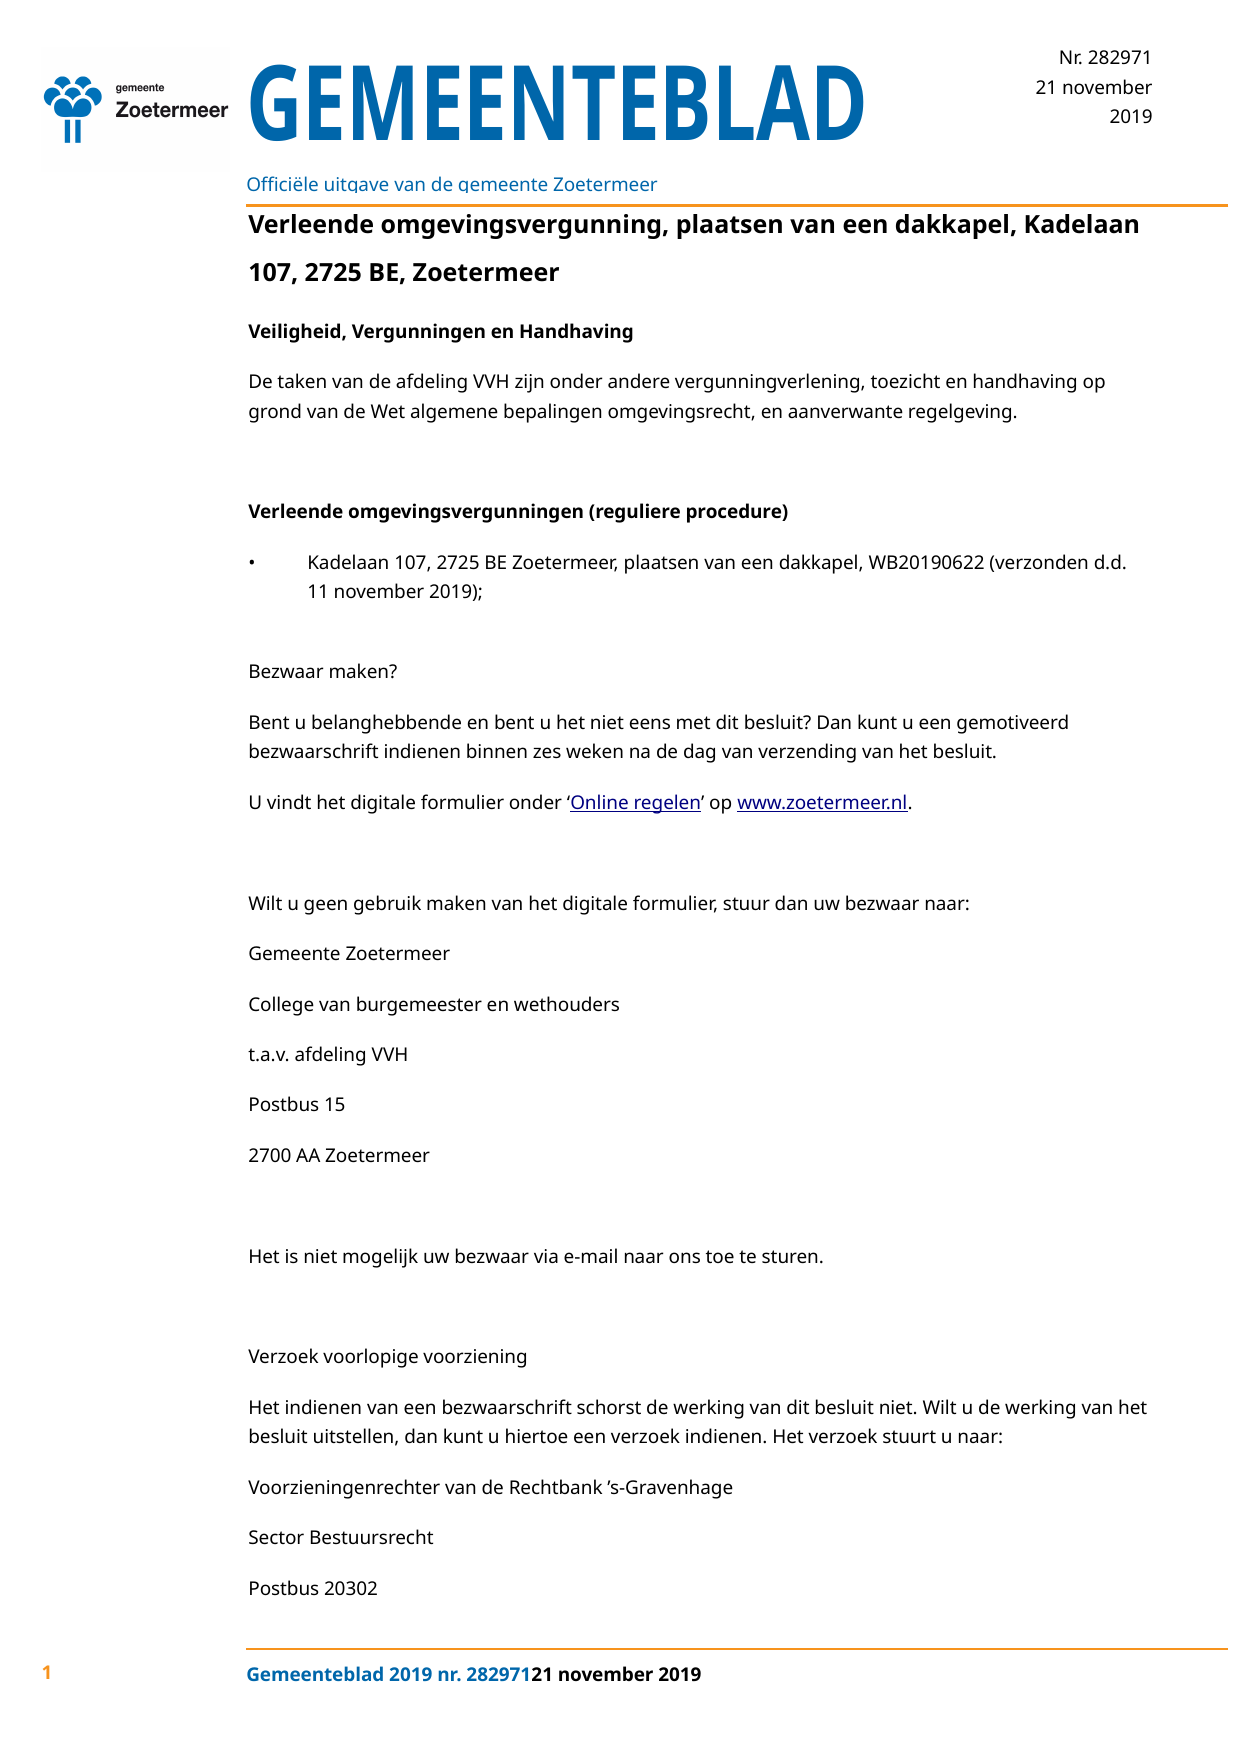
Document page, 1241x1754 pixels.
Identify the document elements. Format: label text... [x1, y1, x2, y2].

text Het indienen van een bezwaarschrift schorst de werking van dit besluit niet. Wilt u de werking van het besluit uitstellen, dan kunt u hiertoe een verzoek indienen. Het verzoek stuurt u naar: [248, 1394, 1152, 1449]
text Postbus 15 [248, 1092, 1152, 1117]
text De taken van de afdeling VVH zijn onder andere vergunningverlening, toezicht en handhaving op grond van de Wet algemene bepalingen omgevingsrecht, en aanverwante regelgeving. [248, 368, 1152, 424]
text College van burgemeester en wethouders [248, 991, 1152, 1017]
text U vindt het digitale formulier onder ‘Online regelen’ op www.zoetermeer.nl. [248, 789, 1152, 815]
text 2700 AA Zoetermeer [248, 1142, 1152, 1168]
text Verleende omgevingsvergunning, plaatsen van een dakkapel, Kadelaan 107, 2725 BE, Zoetermeer [248, 207, 1152, 288]
text Veiligheid, Vergunningen en Handhaving [248, 318, 1152, 344]
text Gemeente Zoetermeer [248, 940, 1152, 966]
text Bezwaar maken? [248, 659, 1152, 684]
list Kadelaan 107, 2725 BE Zoetermeer, plaatsen van een dakkapel, WB20190622 (verzonden d.d. 11 november 2019); [248, 549, 1152, 604]
text Het is niet mogelijk uw bezwaar via e-mail naar ons toe te sturen. [248, 1243, 1152, 1269]
text Verzoek voorlopige voorziening [248, 1344, 1152, 1369]
text Postbus 20302 [248, 1575, 1152, 1601]
text Verleende omgevingsvergunningen (reguliere procedure) [248, 499, 1152, 524]
text Sector Bestuursrecht [248, 1524, 1152, 1550]
picture [41, 47, 231, 172]
text Wilt u geen gebruik maken van het digitale formulier, stuur dan uw bezwaar naar: [248, 890, 1152, 916]
text t.a.v. afdeling VVH [248, 1041, 1152, 1067]
text Voorzieningenrechter van de Rechtbank ’s-Gravenhage [248, 1474, 1152, 1500]
text Bent u belanghebbende en bent u het niet eens met dit besluit? Dan kunt u een gemotiveerd bezwaarschrift indienen binnen zes weken na de dag van verzending van het besluit. [248, 709, 1152, 764]
